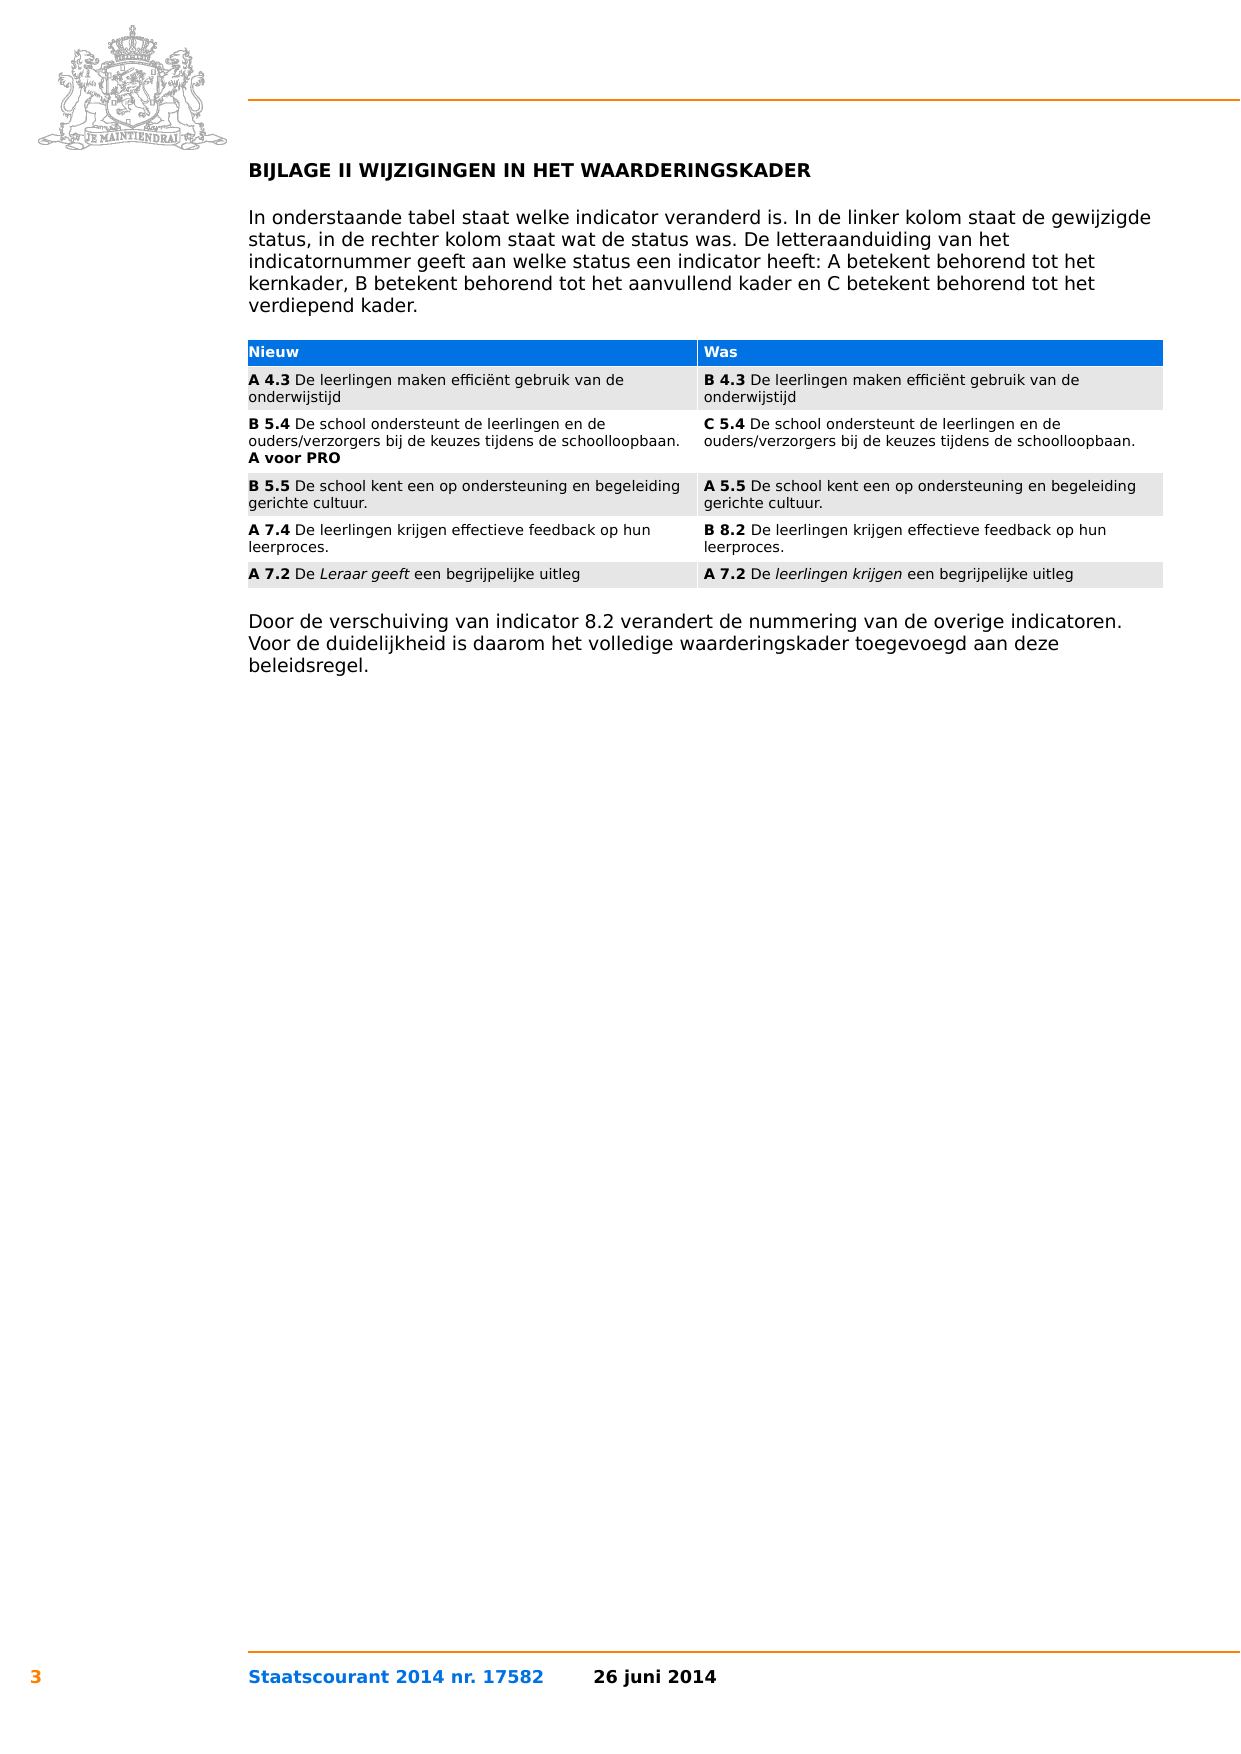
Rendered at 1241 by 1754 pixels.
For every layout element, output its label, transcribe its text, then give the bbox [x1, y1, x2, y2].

text Door de verschuiving van indicator 8.2 verandert de nummering van de overige indicatoren. Voor de duidelijkheid is daarom het volledige waarderingskader toegevoegd aan deze beleidsregel. [248, 611, 1163, 677]
table_cell A 5.5 De school kent een op ondersteuning en begeleiding gerichte cultuur. [698, 473, 1163, 516]
table_cell B 8.2 De leerlingen krijgen effectieve feedback op hun leerproces. [698, 517, 1163, 561]
table_cell C 5.4 De school ondersteunt de leerlingen en de ouders/verzorgers bij de keuzes tijdens de schoolloopbaan. [698, 411, 1163, 472]
table_cell A 4.3 De leerlingen maken efficiënt gebruik van de onderwijstijd [248, 367, 697, 410]
text In onderstaande tabel staat welke indicator veranderd is. In de linker kolom staat de gewijzigde status, in de rechter kolom staat wat de status was. De letteraanduiding van het indicatornummer geeft aan welke status een indicator heeft: A betekent behorend tot het kernkader, B betekent behorend tot het aanvullend kader en C betekent behorend tot het verdiepend kader. [248, 207, 1163, 317]
table_cell B 5.4 De school ondersteunt de leerlingen en de ouders/verzorgers bij de keuzes tijdens de schoolloopbaan. A voor PRO [248, 411, 697, 472]
picture [38, 25, 227, 150]
table_cell A 7.4 De leerlingen krijgen effectieve feedback op hun leerproces. [248, 517, 697, 561]
subtitle BIJLAGE II WIJZIGINGEN IN HET WAARDERINGSKADER [248, 160, 1163, 182]
table_header Nieuw [248, 340, 697, 366]
table_cell B 5.5 De school kent een op ondersteuning en begeleiding gerichte cultuur. [248, 473, 697, 516]
table_cell A 7.2 De leerlingen krijgen een begrijpelijke uitleg [698, 562, 1163, 588]
table_header Was [698, 340, 1163, 366]
table_cell A 7.2 De Leraar geeft een begrijpelijke uitleg [248, 562, 697, 588]
table_cell B 4.3 De leerlingen maken efficiënt gebruik van de onderwijstijd [698, 367, 1163, 410]
